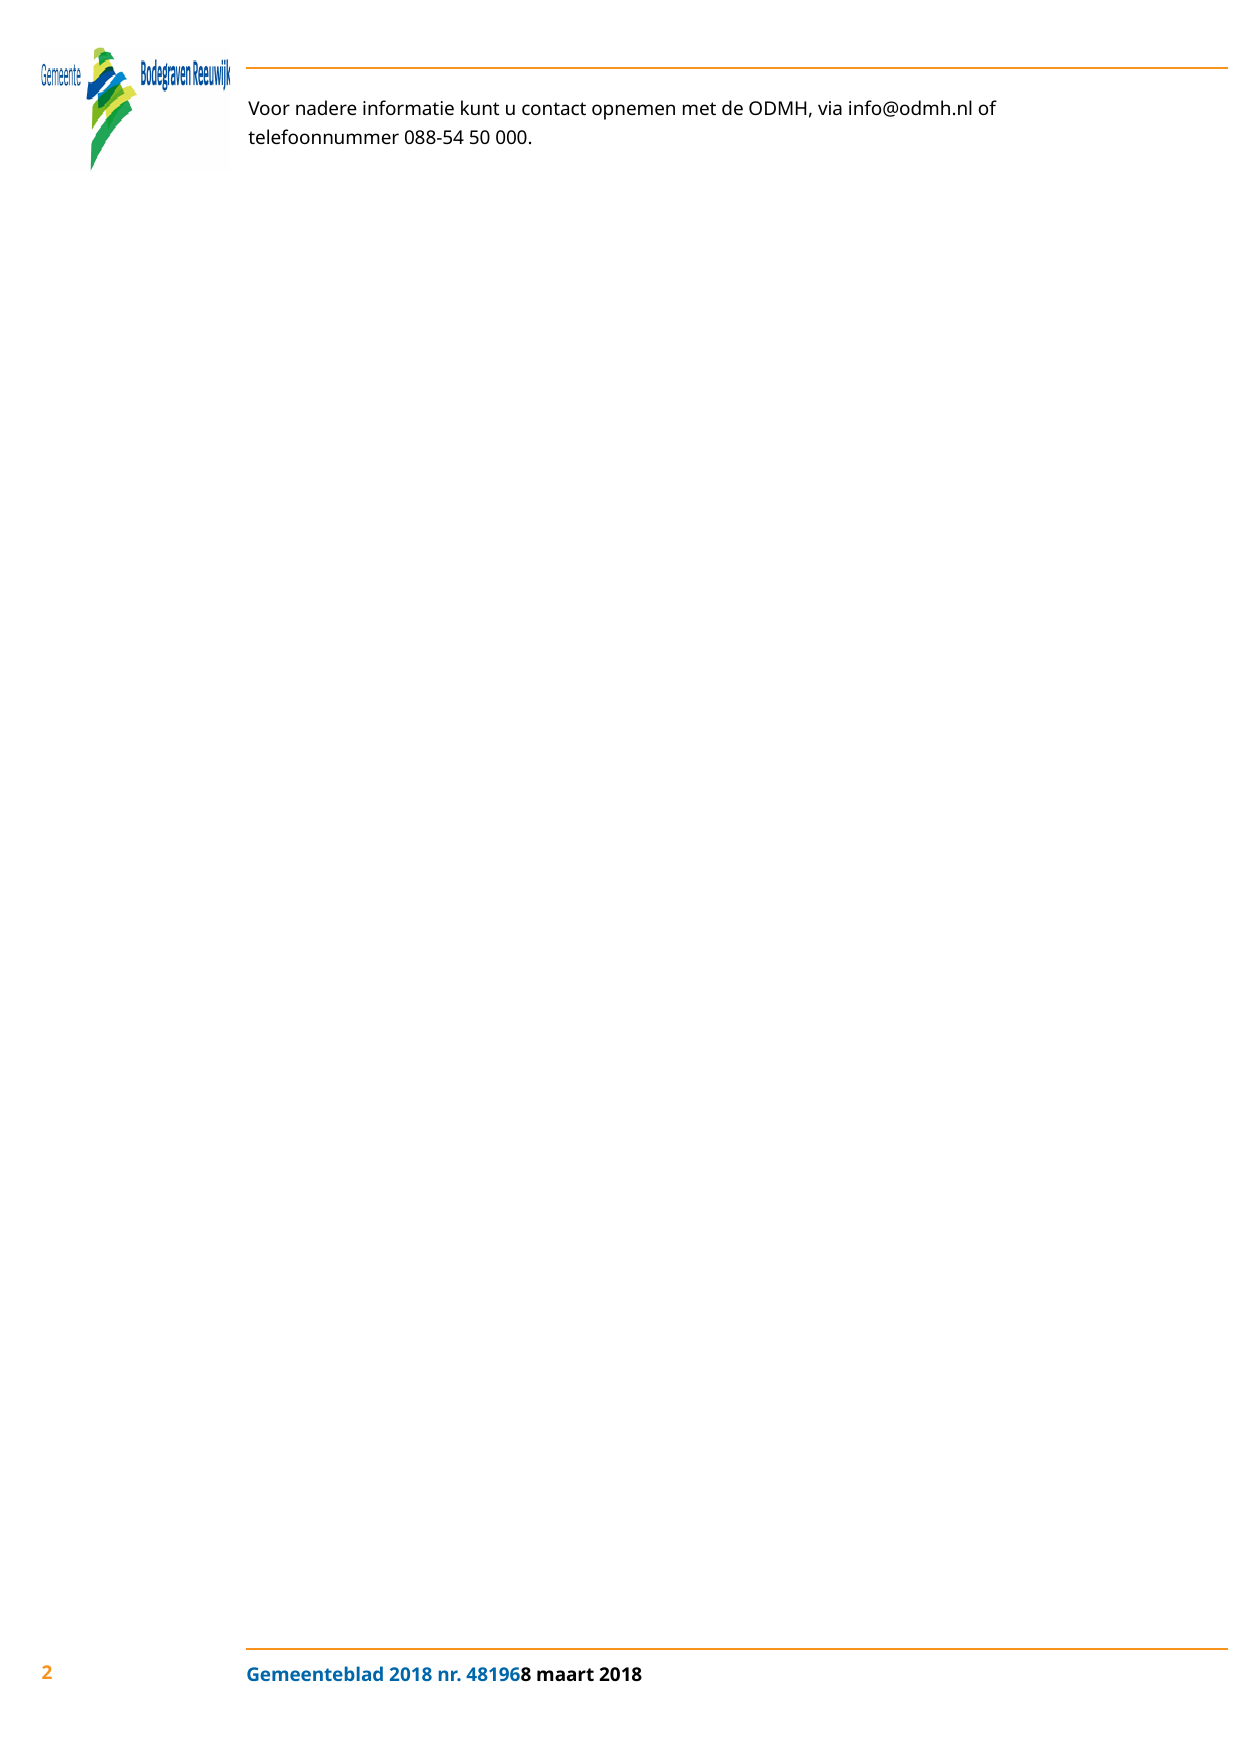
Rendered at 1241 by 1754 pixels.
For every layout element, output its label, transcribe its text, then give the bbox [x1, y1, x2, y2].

picture [41, 47, 231, 172]
text Voor nadere informatie kunt u contact opnemen met de ODMH, via info@odmh.nl of telefoonnummer 088-54 50 000. [248, 95, 1152, 150]
